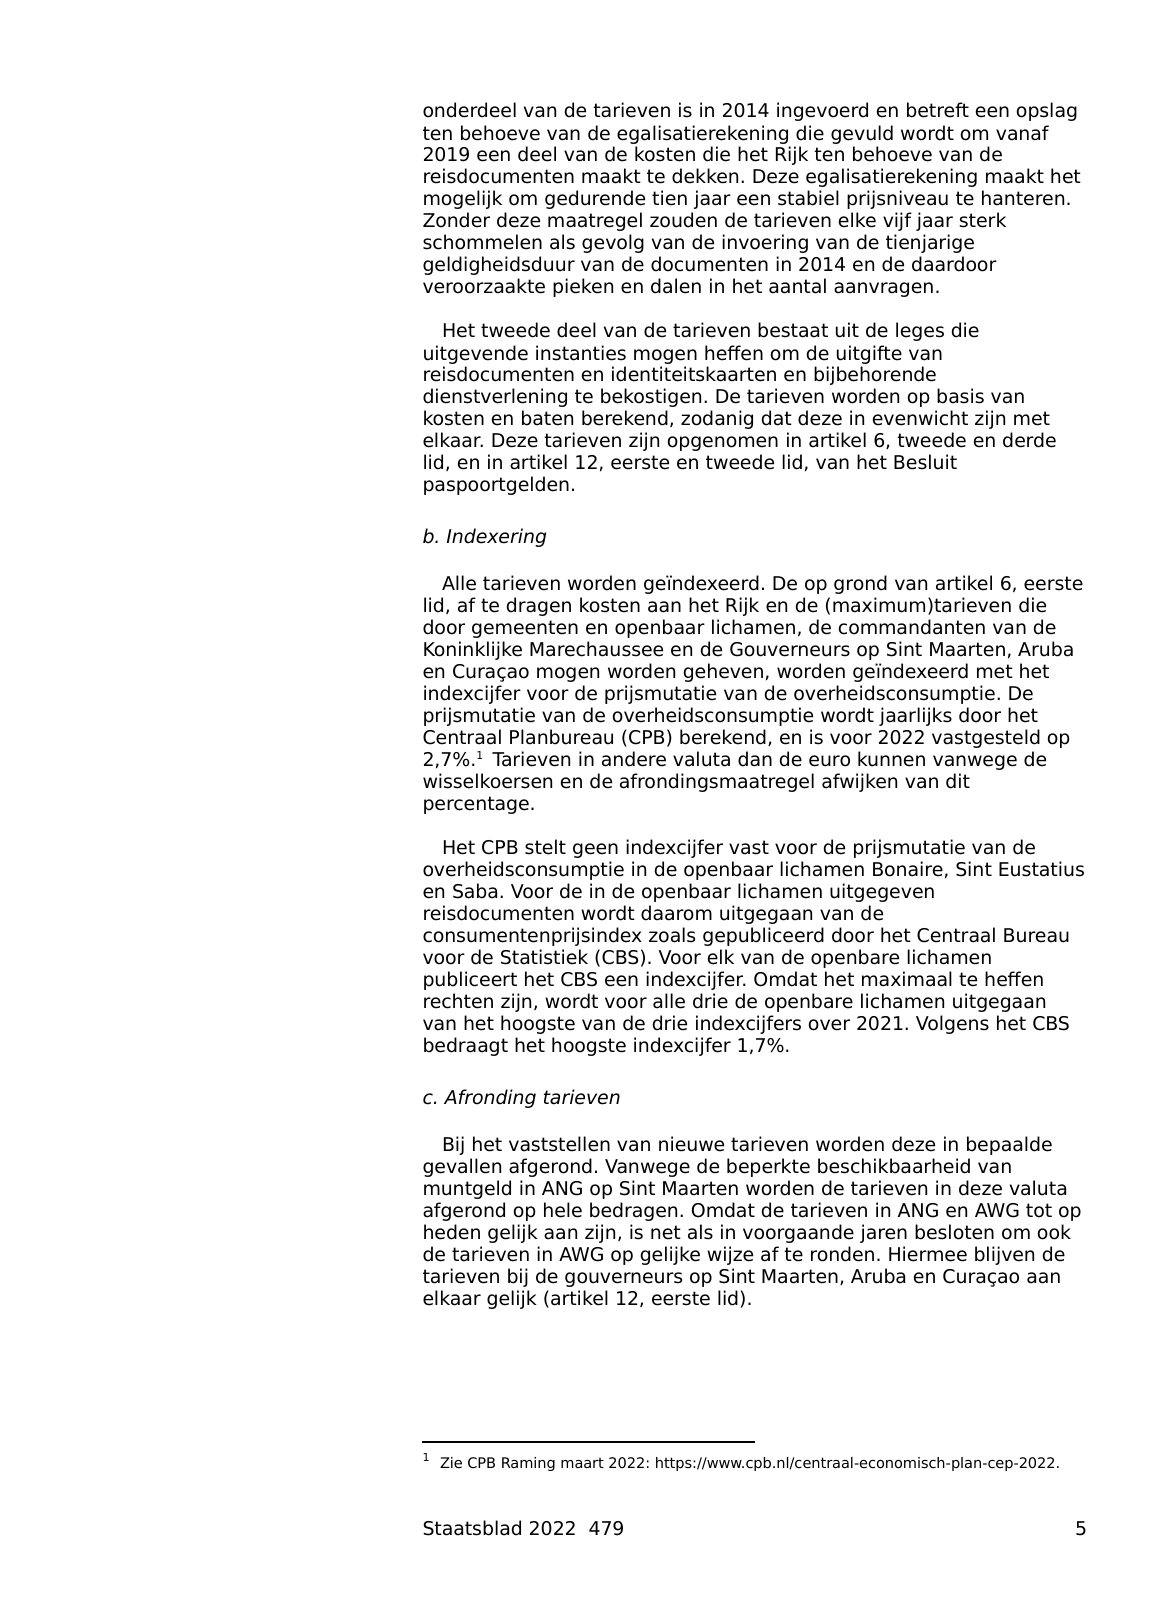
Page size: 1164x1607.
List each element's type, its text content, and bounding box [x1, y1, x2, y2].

subtitle b. Indexering [422, 526, 1087, 548]
text Het tweede deel van de tarieven bestaat uit de leges die uitgevende instanties mogen heffen om de uitgifte van reisdocumenten en identiteitskaarten en bijbehorende dienstverlening te bekostigen. De tarieven worden op basis van kosten en baten berekend, zodanig dat deze in evenwicht zijn met elkaar. Deze tarieven zijn opgenomen in artikel 6, tweede en derde lid, en in artikel 12, eerste en tweede lid, van het Besluit paspoortgelden. [422, 320, 1087, 496]
text Het CPB stelt geen indexcijfer vast voor de prijsmutatie van de overheidsconsumptie in de openbaar lichamen Bonaire, Sint Eustatius en Saba. Voor de in de openbaar lichamen uitgegeven reisdocumenten wordt daarom uitgegaan van de consumentenprijsindex zoals gepubliceerd door het Centraal Bureau voor de Statistiek (CBS). Voor elk van de openbare lichamen publiceert het CBS een indexcijfer. Omdat het maximaal te heffen rechten zijn, wordt voor alle drie de openbare lichamen uitgegaan van het hoogste van de drie indexcijfers over 2021. Volgens het CBS bedraagt het hoogste indexcijfer 1,7%. [422, 837, 1087, 1057]
text onderdeel van de tarieven is in 2014 ingevoerd en betreft een opslag ten behoeve van de egalisatierekening die gevuld wordt om vanaf 2019 een deel van de kosten die het Rijk ten behoeve van de reisdocumenten maakt te dekken. Deze egalisatierekening maakt het mogelijk om gedurende tien jaar een stabiel prijsniveau te hanteren. Zonder deze maatregel zouden de tarieven elke vijf jaar sterk schommelen als gevolg van de invoering van de tienjarige geldigheidsduur van de documenten in 2014 en de daardoor veroorzaakte pieken en dalen in het aantal aanvragen. [422, 100, 1087, 298]
text Alle tarieven worden geïndexeerd. De op grond van artikel 6, eerste lid, af te dragen kosten aan het Rijk en de (maximum)tarieven die door gemeenten en openbaar lichamen, de commandanten van de Koninklijke Marechaussee en de Gouverneurs op Sint Maarten, Aruba en Curaçao mogen worden geheven, worden geïndexeerd met het indexcijfer voor de prijsmutatie van de overheidsconsumptie. De prijsmutatie van de overheidsconsumptie wordt jaarlijks door het Centraal Planbureau (CPB) berekend, en is voor 2022 vastgesteld op 2,7%. Tarieven in andere valuta dan de euro kunnen vanwege de wisselkoersen en de afrondingsmaatregel afwijken van dit percentage. [422, 573, 1087, 815]
text Bij het vaststellen van nieuwe tarieven worden deze in bepaalde gevallen afgerond. Vanwege de beperkte beschikbaarheid van muntgeld in ANG op Sint Maarten worden de tarieven in deze valuta afgerond op hele bedragen. Omdat de tarieven in ANG en AWG tot op heden gelijk aan zijn, is net als in voorgaande jaren besloten om ook de tarieven in AWG op gelijke wijze af te ronden. Hiermee blijven de tarieven bij de gouverneurs op Sint Maarten, Aruba en Curaçao aan elkaar gelijk (artikel 12, eerste lid). [422, 1134, 1087, 1310]
text Zie CPB Raming maart 2022: https://www.cpb.nl/centraal-economisch-plan-cep-2022. [422, 1451, 1087, 1473]
subtitle c. Afronding tarieven [422, 1087, 1087, 1109]
